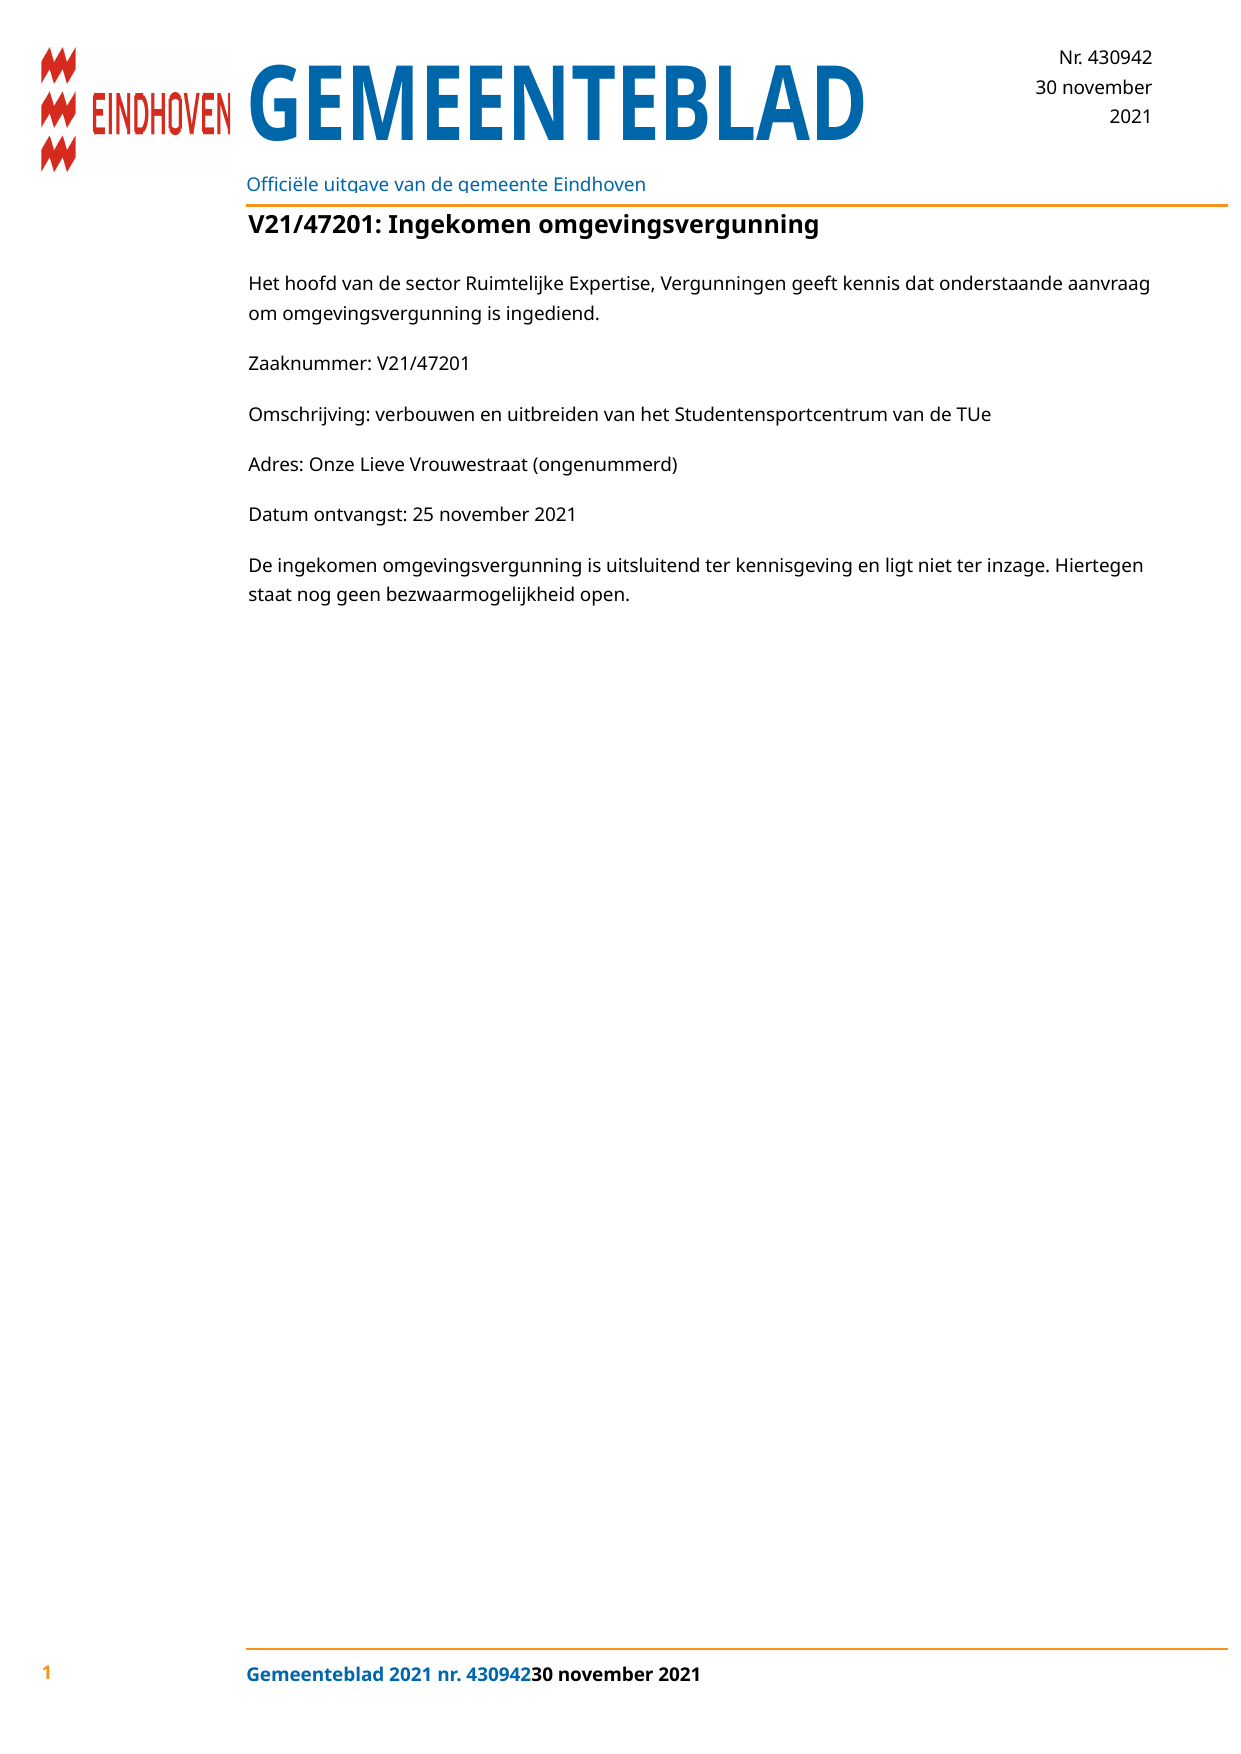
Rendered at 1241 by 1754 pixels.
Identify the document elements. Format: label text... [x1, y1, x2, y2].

text De ingekomen omgevingsvergunning is uitsluitend ter kennisgeving en ligt niet ter inzage. Hiertegen staat nog geen bezwaarmogelijkheid open. [248, 552, 1152, 607]
picture [41, 47, 231, 172]
text Zaaknummer: V21/47201 [248, 350, 1152, 376]
text Adres: Onze Lieve Vrouwestraat (ongenummerd) [248, 451, 1152, 477]
text V21/47201: Ingekomen omgevingsvergunning [248, 207, 1152, 241]
text Datum ontvangst: 25 november 2021 [248, 502, 1152, 527]
text Het hoofd van de sector Ruimtelijke Expertise, Vergunningen geeft kennis dat onderstaande aanvraag om omgevingsvergunning is ingediend. [248, 270, 1152, 326]
text Omschrijving: verbouwen en uitbreiden van het Studentensportcentrum van de TUe [248, 401, 1152, 426]
